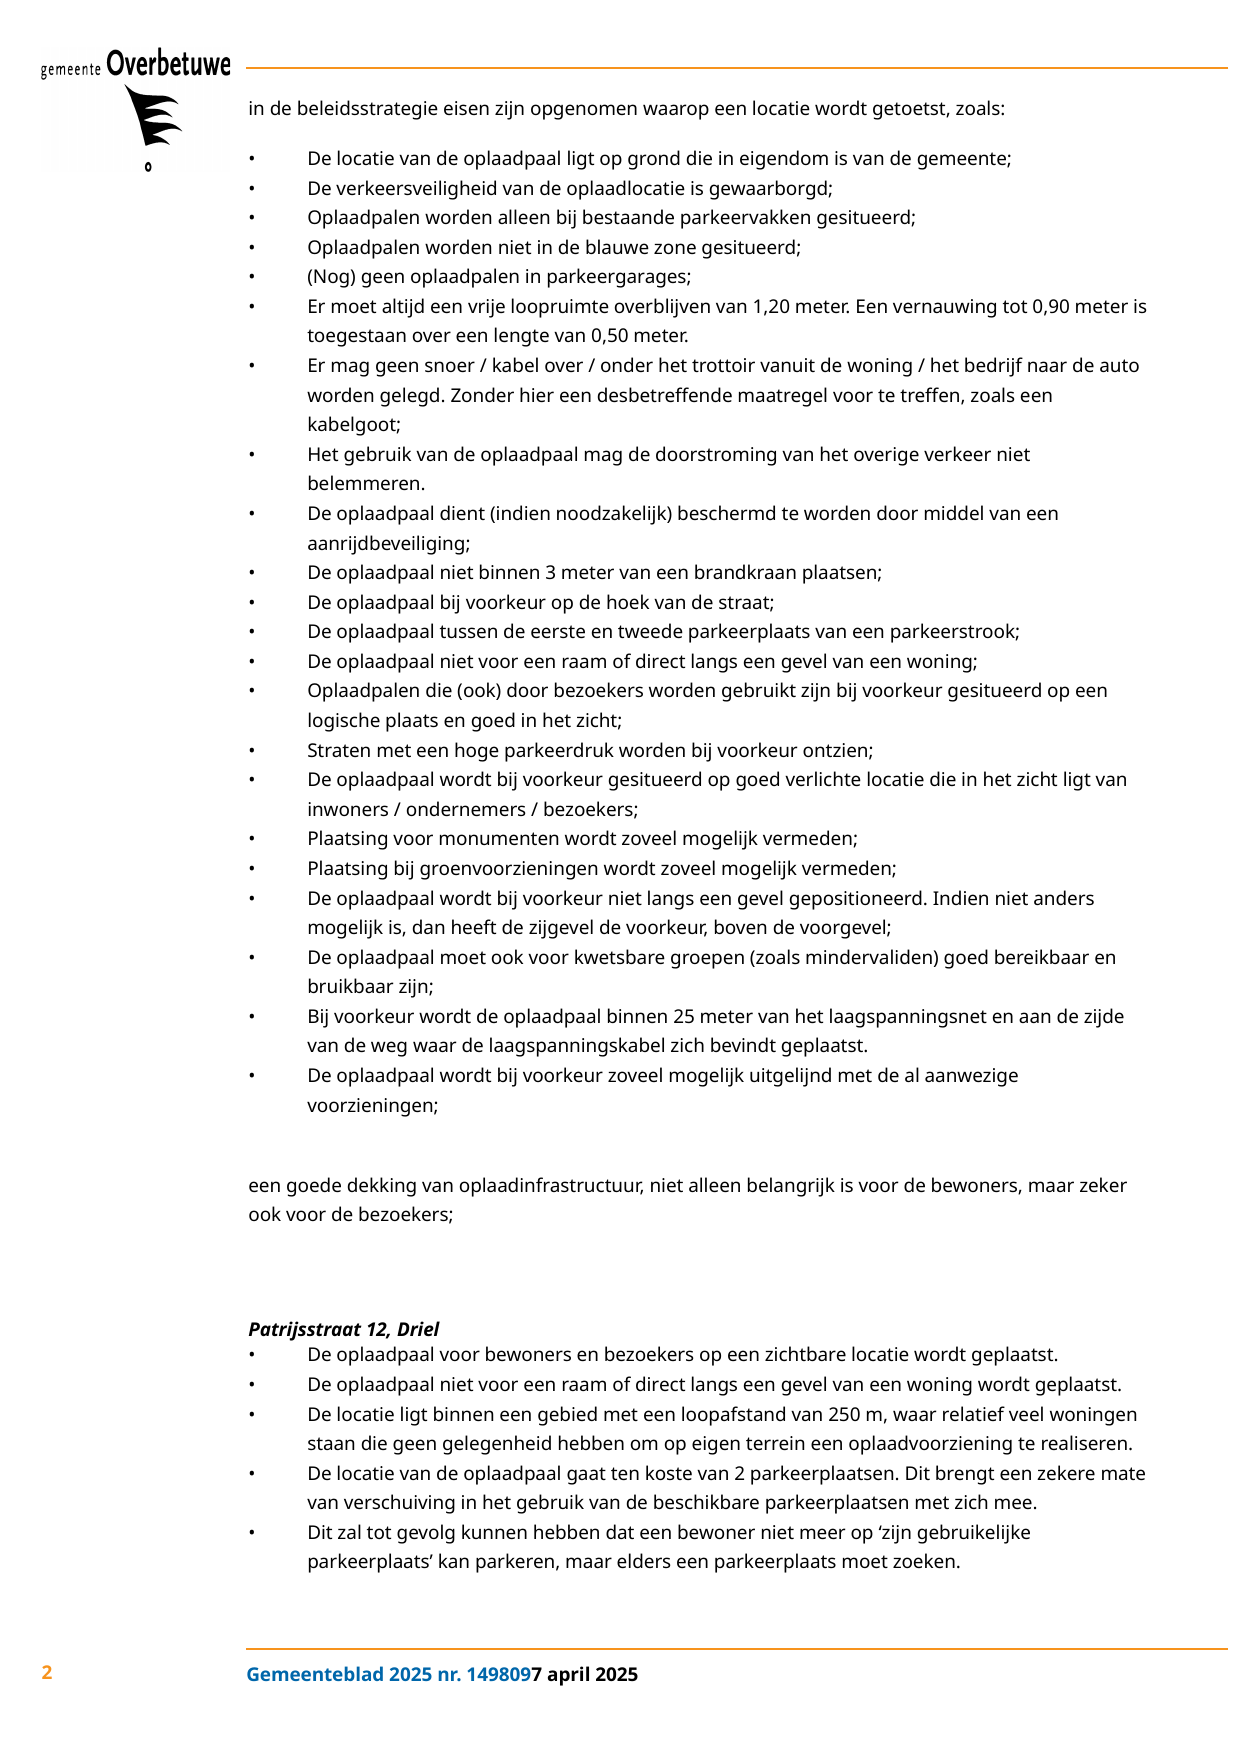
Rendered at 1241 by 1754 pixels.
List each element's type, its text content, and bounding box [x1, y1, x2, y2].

list Dit zal tot gevolg kunnen hebben dat een bewoner niet meer op ‘zijn gebruikelijke parkeerplaats’ kan parkeren, maar elders een parkeerplaats moet zoeken. [248, 1519, 1152, 1574]
list De locatie van de oplaadpaal ligt op grond die in eigendom is van de gemeente; [248, 145, 1152, 171]
list Plaatsing voor monumenten wordt zoveel mogelijk vermeden; [248, 826, 1152, 851]
list De oplaadpaal wordt bij voorkeur zoveel mogelijk uitgelijnd met de al aanwezige voorzieningen; [248, 1062, 1152, 1118]
list De oplaadpaal dient (indien noodzakelijk) beschermd te worden door middel van een aanrijdbeveiliging; [248, 500, 1152, 556]
list Oplaadpalen worden alleen bij bestaande parkeervakken gesitueerd; [248, 204, 1152, 230]
text een goede dekking van oplaadinfrastructuur, niet alleen belangrijk is voor de bewoners, maar zeker ook voor de bezoekers; [248, 1172, 1152, 1227]
list De oplaadpaal tussen de eerste en tweede parkeerplaats van een parkeerstrook; [248, 618, 1152, 644]
list (Nog) geen oplaadpalen in parkeergarages; [248, 263, 1152, 289]
text Patrijsstraat 12, Driel [248, 1316, 1152, 1342]
list De locatie van de oplaadpaal gaat ten koste van 2 parkeerplaatsen. Dit brengt een zekere mate van verschuiving in het gebruik van de beschikbare parkeerplaatsen met zich mee. [248, 1460, 1152, 1515]
list Oplaadpalen die (ook) door bezoekers worden gebruikt zijn bij voorkeur gesitueerd op een logische plaats en goed in het zicht; [248, 678, 1152, 733]
picture [41, 47, 231, 172]
list De verkeersveiligheid van de oplaadlocatie is gewaarborgd; [248, 175, 1152, 201]
list De oplaadpaal niet voor een raam of direct langs een gevel van een woning wordt geplaatst. [248, 1371, 1152, 1397]
list De oplaadpaal bij voorkeur op de hoek van de straat; [248, 589, 1152, 615]
list Oplaadpalen worden niet in de blauwe zone gesitueerd; [248, 234, 1152, 260]
list Het gebruik van de oplaadpaal mag de doorstroming van het overige verkeer niet belemmeren. [248, 441, 1152, 496]
list Er moet altijd een vrije loopruimte overblijven van 1,20 meter. Een vernauwing tot 0,90 meter is toegestaan over een lengte van 0,50 meter. [248, 293, 1152, 348]
text in de beleidsstrategie eisen zijn opgenomen waarop een locatie wordt getoetst, zoals: [248, 95, 1152, 121]
list De oplaadpaal niet voor een raam of direct langs een gevel van een woning; [248, 648, 1152, 674]
list De oplaadpaal wordt bij voorkeur niet langs een gevel gepositioneerd. Indien niet anders mogelijk is, dan heeft de zijgevel de voorkeur, boven de voorgevel; [248, 885, 1152, 940]
list Plaatsing bij groenvoorzieningen wordt zoveel mogelijk vermeden; [248, 855, 1152, 881]
list De oplaadpaal voor bewoners en bezoekers op een zichtbare locatie wordt geplaatst. [248, 1342, 1152, 1367]
list De oplaadpaal wordt bij voorkeur gesitueerd op goed verlichte locatie die in het zicht ligt van inwoners / ondernemers / bezoekers; [248, 766, 1152, 822]
list Bij voorkeur wordt de oplaadpaal binnen 25 meter van het laagspanningsnet en aan de zijde van de weg waar de laagspanningskabel zich bevindt geplaatst. [248, 1003, 1152, 1058]
list Er mag geen snoer / kabel over / onder het trottoir vanuit de woning / het bedrijf naar de auto worden gelegd. Zonder hier een desbetreffende maatregel voor te treffen, zoals een kabelgoot; [248, 352, 1152, 437]
list Straten met een hoge parkeerdruk worden bij voorkeur ontzien; [248, 737, 1152, 763]
list De locatie ligt binnen een gebied met een loopafstand van 250 m, waar relatief veel woningen staan die geen gelegenheid hebben om op eigen terrein een oplaadvoorziening te realiseren. [248, 1401, 1152, 1456]
list De oplaadpaal niet binnen 3 meter van een brandkraan plaatsen; [248, 559, 1152, 585]
list De oplaadpaal moet ook voor kwetsbare groepen (zoals mindervaliden) goed bereikbaar en bruikbaar zijn; [248, 944, 1152, 999]
